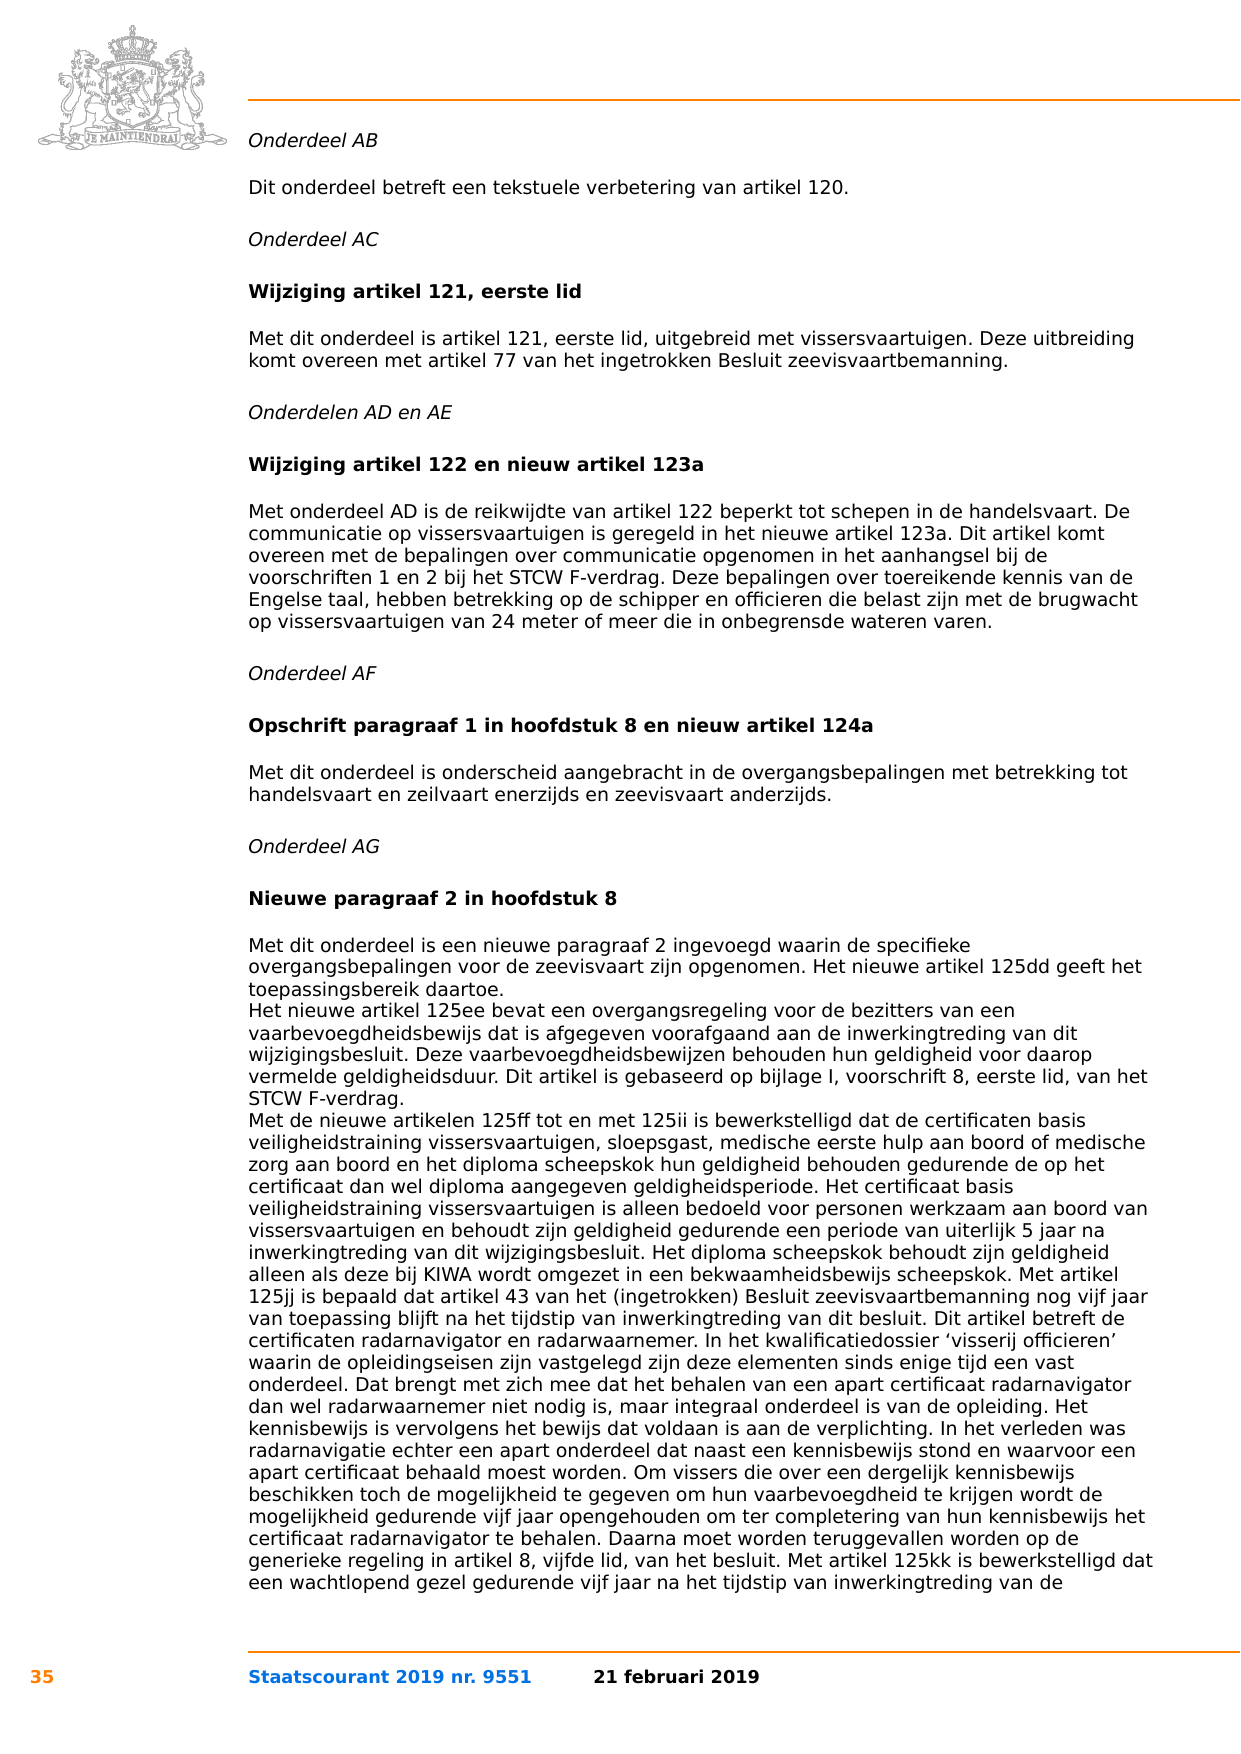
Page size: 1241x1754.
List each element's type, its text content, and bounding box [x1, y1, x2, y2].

text Met dit onderdeel is artikel 121, eerste lid, uitgebreid met vissersvaartuigen. Deze uitbreiding komt overeen met artikel 77 van het ingetrokken Besluit zeevisvaartbemanning. [248, 328, 1163, 372]
subtitle Wijziging artikel 122 en nieuw artikel 123a [248, 454, 1163, 476]
subtitle Onderdeel AC [248, 229, 1163, 251]
subtitle Wijziging artikel 121, eerste lid [248, 281, 1163, 303]
text Met de nieuwe artikelen 125ff tot en met 125ii is bewerkstelligd dat de certificaten basis veiligheidstraining vissersvaartuigen, sloepsgast, medische eerste hulp aan boord of medische zorg aan boord en het diploma scheepskok hun geldigheid behouden gedurende de op het certificaat dan wel diploma aangegeven geldigheidsperiode. Het certificaat basis veiligheidstraining vissersvaartuigen is alleen bedoeld voor personen werkzaam aan boord van vissersvaartuigen en behoudt zijn geldigheid gedurende een periode van uiterlijk 5 jaar na inwerkingtreding van dit wijzigingsbesluit. Het diploma scheepskok behoudt zijn geldigheid alleen als deze bij KIWA wordt omgezet in een bekwaamheidsbewijs scheepskok. Met artikel 125jj is bepaald dat artikel 43 van het (ingetrokken) Besluit zeevisvaartbemanning nog vijf jaar van toepassing blijft na het tijdstip van inwerkingtreding van dit besluit. Dit artikel betreft de certificaten radarnavigator en radarwaarnemer. In het kwalificatiedossier ‘visserij officieren’ waarin de opleidingseisen zijn vastgelegd zijn deze elementen sinds enige tijd een vast onderdeel. Dat brengt met zich mee dat het behalen van een apart certificaat radarnavigator dan wel radarwaarnemer niet nodig is, maar integraal onderdeel is van de opleiding. Het kennisbewijs is vervolgens het bewijs dat voldaan is aan de verplichting. In het verleden was radarnavigatie echter een apart onderdeel dat naast een kennisbewijs stond en waarvoor een apart certificaat behaald moest worden. Om vissers die over een dergelijk kennisbewijs beschikken toch de mogelijkheid te gegeven om hun vaarbevoegdheid te krijgen wordt de mogelijkheid gedurende vijf jaar opengehouden om ter completering van hun kennisbewijs het certificaat radarnavigator te behalen. Daarna moet worden teruggevallen worden op de generieke regeling in artikel 8, vijfde lid, van het besluit. Met artikel 125kk is bewerkstelligd dat een wachtlopend gezel gedurende vijf jaar na het tijdstip van inwerkingtreding van de [248, 1110, 1163, 1594]
text Met dit onderdeel is een nieuwe paragraaf 2 ingevoegd waarin de specifieke overgangsbepalingen voor de zeevisvaart zijn opgenomen. Het nieuwe artikel 125dd geeft het toepassingsbereik daartoe. [248, 934, 1163, 1000]
text Het nieuwe artikel 125ee bevat een overgangsregeling voor de bezitters van een vaarbevoegdheidsbewijs dat is afgegeven voorafgaand aan de inwerkingtreding van dit wijzigingsbesluit. Deze vaarbevoegdheidsbewijzen behouden hun geldigheid voor daarop vermelde geldigheidsduur. Dit artikel is gebaseerd op bijlage I, voorschrift 8, eerste lid, van het STCW F-verdrag. [248, 1000, 1163, 1110]
subtitle Opschrift paragraaf 1 in hoofdstuk 8 en nieuw artikel 124a [248, 714, 1163, 737]
text Met onderdeel AD is de reikwijdte van artikel 122 beperkt tot schepen in de handelsvaart. De communicatie op vissersvaartuigen is geregeld in het nieuwe artikel 123a. Dit artikel komt overeen met de bepalingen over communicatie opgenomen in het aanhangsel bij de voorschriften 1 en 2 bij het STCW F-verdrag. Deze bepalingen over toereikende kennis van de Engelse taal, hebben betrekking op de schipper en officieren die belast zijn met de brugwacht op vissersvaartuigen van 24 meter of meer die in onbegrensde wateren varen. [248, 501, 1163, 633]
text Met dit onderdeel is onderscheid aangebracht in de overgangsbepalingen met betrekking tot handelsvaart en zeilvaart enerzijds en zeevisvaart anderzijds. [248, 762, 1163, 806]
subtitle Nieuwe paragraaf 2 in hoofdstuk 8 [248, 887, 1163, 909]
subtitle Onderdeel AB [248, 130, 1163, 152]
subtitle Onderdelen AD en AE [248, 402, 1163, 424]
subtitle Onderdeel AF [248, 663, 1163, 684]
subtitle Onderdeel AG [248, 836, 1163, 857]
text Dit onderdeel betreft een tekstuele verbetering van artikel 120. [248, 177, 1163, 199]
picture [38, 25, 227, 150]
